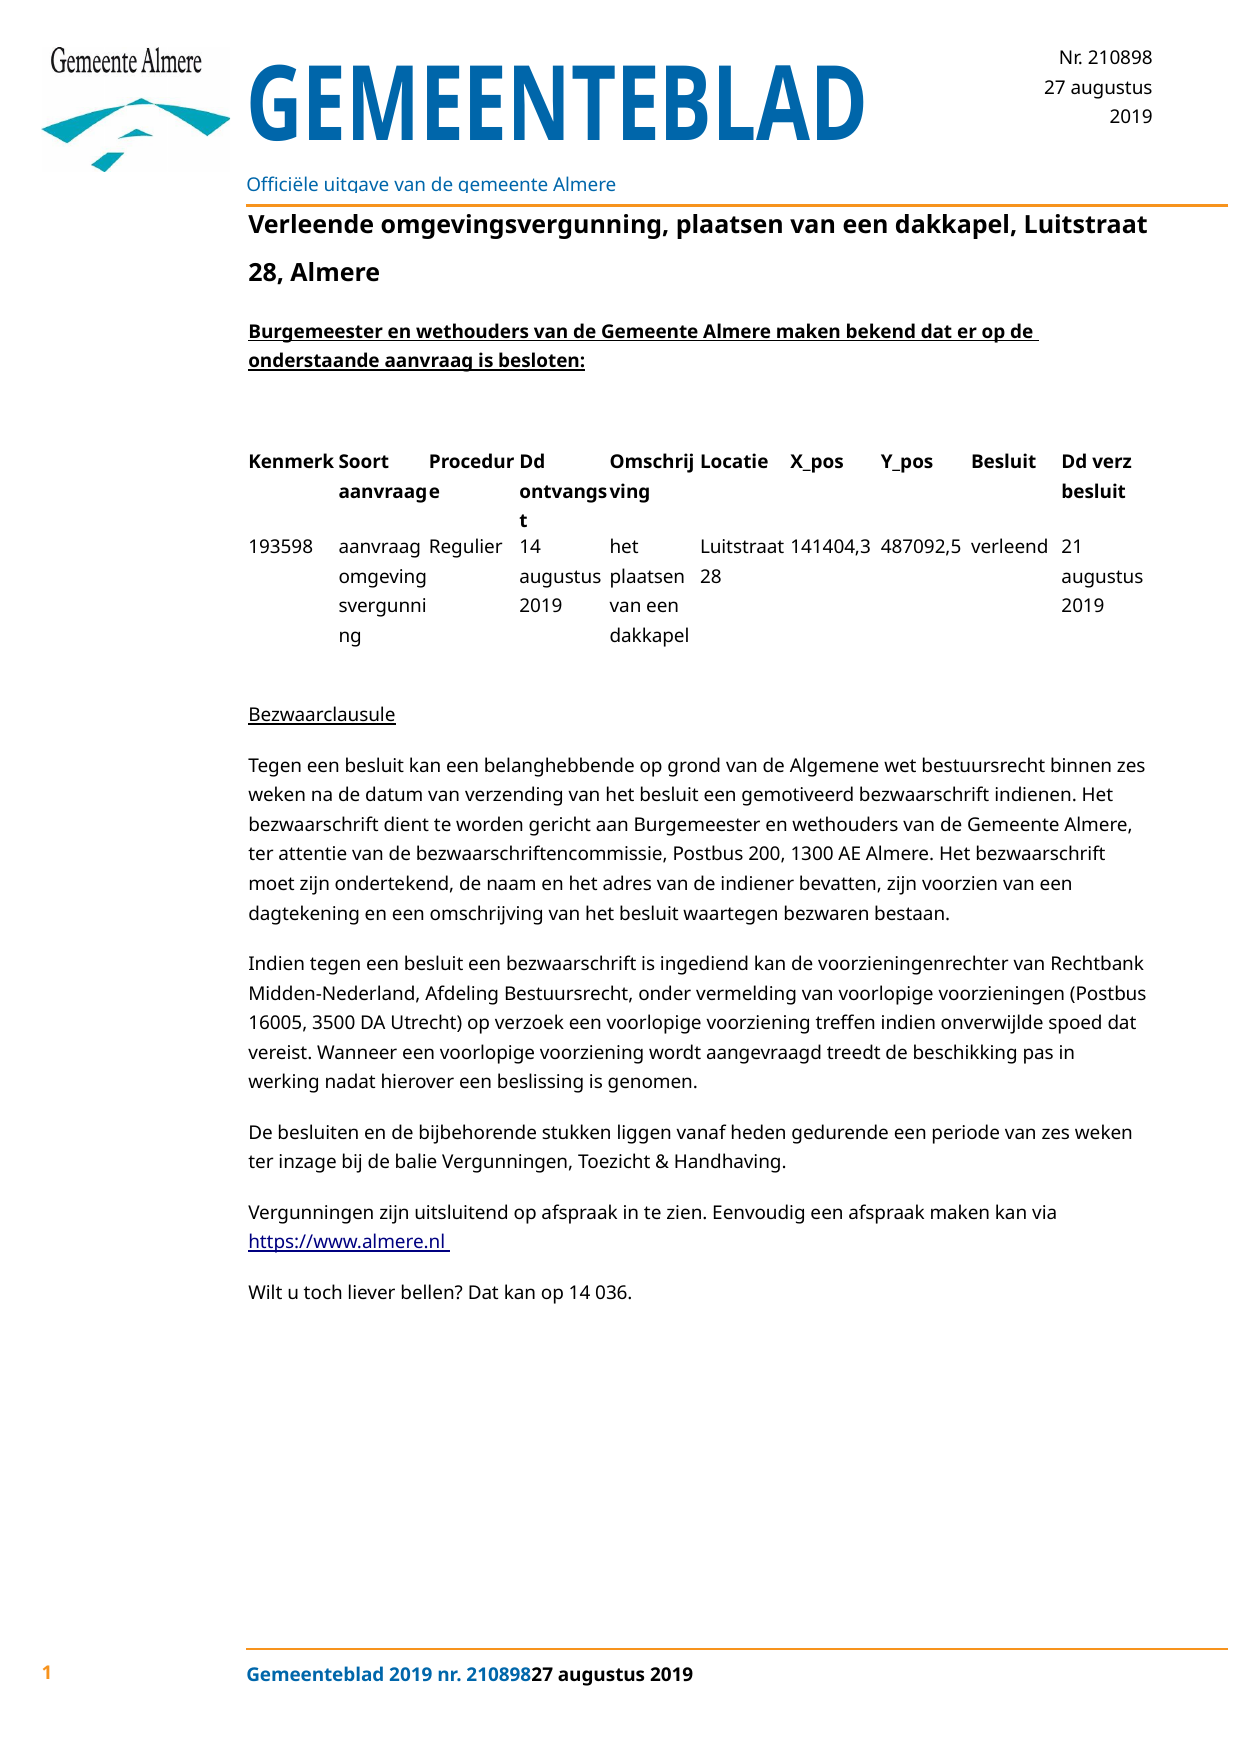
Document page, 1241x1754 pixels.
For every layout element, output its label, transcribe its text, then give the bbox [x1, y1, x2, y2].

text Wilt u toch liever bellen? Dat kan op 14 036. [248, 1279, 1152, 1305]
text Indien tegen een besluit een bezwaarschrift is ingediend kan de voorzieningenrechter van Rechtbank Midden-Nederland, Afdeling Bestuursrecht, onder vermelding van voorlopige voorzieningen (Postbus 16005, 3500 DA Utrecht) op verzoek een voorlopige voorziening treffen indien onverwijlde spoed dat vereist. Wanneer een voorlopige voorziening wordt aangevraagd treedt de beschikking pas in werking nadat hierover een beslissing is genomen. [248, 950, 1152, 1094]
table_cell Regulier [429, 533, 519, 648]
table_cell 141404,3 [790, 533, 881, 648]
table_cell Luitstraat 28 [700, 533, 790, 648]
table_header Y_pos [881, 449, 971, 533]
table_header Soort aanvraag [338, 449, 429, 533]
table_cell 487092,5 [881, 533, 971, 648]
table_cell 14 augustus 2019 [519, 533, 609, 648]
table_cell verleend [971, 533, 1061, 648]
text Verleende omgevingsvergunning, plaatsen van een dakkapel, Luitstraat 28, Almere [248, 207, 1152, 288]
table_header Dd verz besluit [1061, 449, 1152, 533]
table_header Omschrijving [609, 449, 700, 533]
text Tegen een besluit kan een belanghebbende op grond van de Algemene wet bestuursrecht binnen zes weken na de datum van verzending van het besluit een gemotiveerd bezwaarschrift indienen. Het bezwaarschrift dient te worden gericht aan Burgemeester en wethouders van de Gemeente Almere, ter attentie van de bezwaarschriftencommissie, Postbus 200, 1300 AE Almere. Het bezwaarschrift moet zijn ondertekend, de naam en het adres van de indiener bevatten, zijn voorzien van een dagtekening en een omschrijving van het besluit waartegen bezwaren bestaan. [248, 752, 1152, 926]
table_header Procedure [429, 449, 519, 533]
picture [41, 47, 231, 172]
text Burgemeester en wethouders van de Gemeente Almere maken bekend dat er op de onderstaande aanvraag is besloten: [248, 318, 1152, 373]
table_header Locatie [700, 449, 790, 533]
table_header Besluit [971, 449, 1061, 533]
text Vergunningen zijn uitsluitend op afspraak in te zien. Eenvoudig een afspraak maken kan via https://www.almere.nl [248, 1199, 1152, 1254]
table_header Dd ontvangst [519, 449, 609, 533]
table_cell aanvraag omgevingsvergunning [338, 533, 429, 648]
table_cell 193598 [248, 533, 338, 648]
table_header X_pos [790, 449, 881, 533]
table_cell het plaatsen van een dakkapel [609, 533, 700, 648]
table_cell 21 augustus 2019 [1061, 533, 1152, 648]
table_header Kenmerk [248, 449, 338, 533]
text De besluiten en de bijbehorende stukken liggen vanaf heden gedurende een periode van zes weken ter inzage bij de balie Vergunningen, Toezicht & Handhaving. [248, 1119, 1152, 1174]
text Bezwaarclausule [248, 701, 1152, 727]
